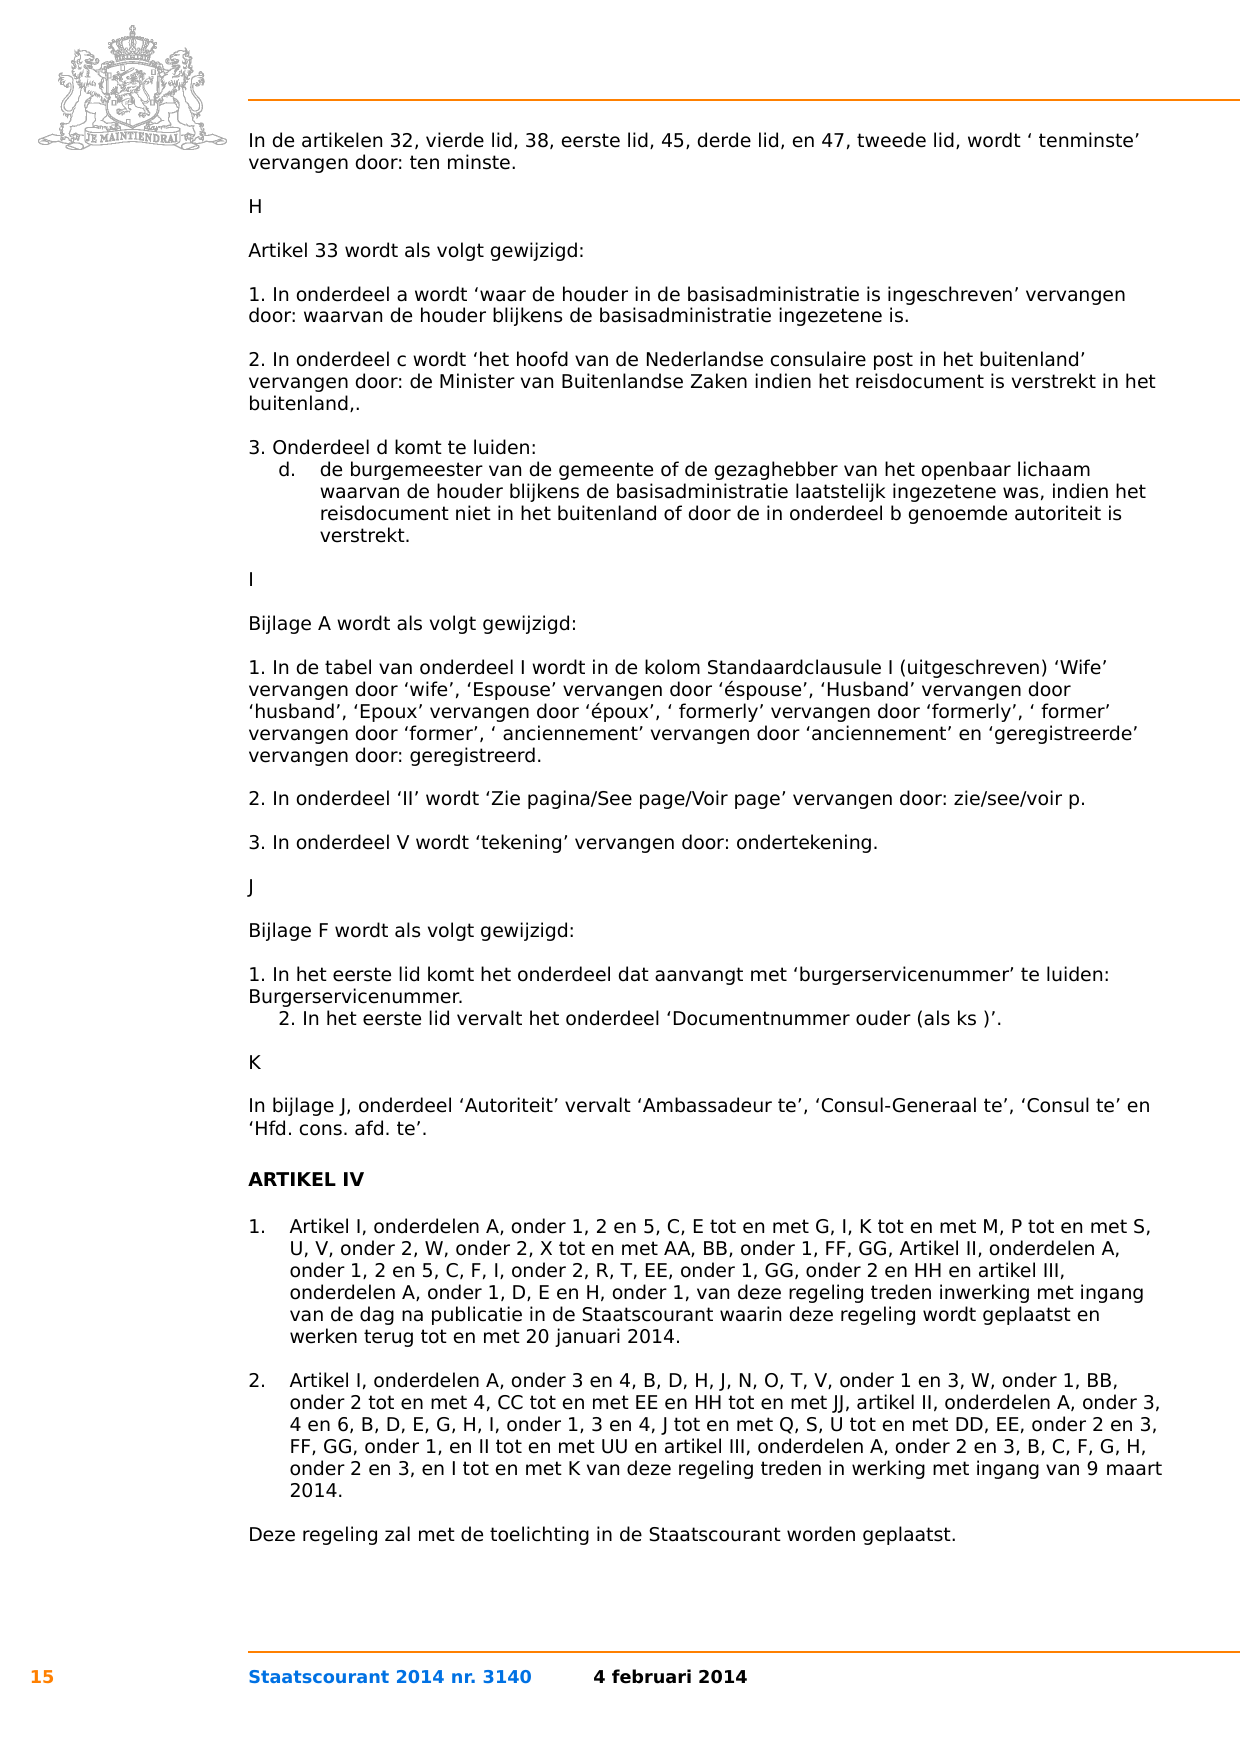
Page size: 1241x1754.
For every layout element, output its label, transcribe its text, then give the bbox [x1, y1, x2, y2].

text Bijlage A wordt als volgt gewijzigd: [248, 613, 1163, 635]
text H [248, 196, 1163, 218]
picture [38, 25, 227, 150]
text 1. In onderdeel a wordt ‘waar de houder in de basisadministratie is ingeschreven’ vervangen door: waarvan de houder blijkens de basisadministratie ingezetene is. [248, 283, 1163, 327]
text 1. In het eerste lid komt het onderdeel dat aanvangt met ‘burgerservicenummer’ te luiden: Burgerservicenummer. [248, 964, 1163, 1008]
subtitle ARTIKEL IV [248, 1169, 1163, 1191]
text Deze regeling zal met de toelichting in de Staatscourant worden geplaatst. [248, 1524, 1163, 1546]
text 2. In onderdeel ‘II’ wordt ‘Zie pagina/See page/Voir page’ vervangen door: zie/see/voir p. [248, 788, 1163, 810]
text I [248, 569, 1163, 591]
text J [248, 876, 1163, 898]
text 1. Artikel I, onderdelen A, onder 1, 2 en 5, C, E tot en met G, I, K tot en met M, P tot en met S, U, V, onder 2, W, onder 2, X tot en met AA, BB, onder 1, FF, GG, Artikel II, onderdelen A, onder 1, 2 en 5, C, F, I, onder 2, R, T, EE, onder 1, GG, onder 2 en HH en artikel III, onderdelen A, onder 1, D, E en H, onder 1, van deze regeling treden inwerking met ingang van de dag na publicatie in de Staatscourant waarin deze regeling wordt geplaatst en werken terug tot en met 20 januari 2014. [248, 1216, 1163, 1348]
text 3. In onderdeel V wordt ‘tekening’ vervangen door: ondertekening. [248, 832, 1163, 854]
text In bijlage J, onderdeel ‘Autoriteit’ vervalt ‘Ambassadeur te’, ‘Consul-Generaal te’, ‘Consul te’ en ‘Hfd. cons. afd. te’. [248, 1095, 1163, 1139]
text d. de burgemeester van de gemeente of de gezaghebber van het openbaar lichaam waarvan de houder blijkens de basisadministratie laatstelijk ingezetene was, indien het reisdocument niet in het buitenland of door de in onderdeel b genoemde autoriteit is verstrekt. [278, 459, 1163, 547]
text 3. Onderdeel d komt te luiden: [248, 437, 1163, 459]
text Artikel 33 wordt als volgt gewijzigd: [248, 239, 1163, 262]
text 2. Artikel I, onderdelen A, onder 3 en 4, B, D, H, J, N, O, T, V, onder 1 en 3, W, onder 1, BB, onder 2 tot en met 4, CC tot en met EE en HH tot en met JJ, artikel II, onderdelen A, onder 3, 4 en 6, B, D, E, G, H, I, onder 1, 3 en 4, J tot en met Q, S, U tot en met DD, EE, onder 2 en 3, FF, GG, onder 1, en II tot en met UU en artikel III, onderdelen A, onder 2 en 3, B, C, F, G, H, onder 2 en 3, en I tot en met K van deze regeling treden in werking met ingang van 9 maart 2014. [248, 1370, 1163, 1502]
text 2. In onderdeel c wordt ‘het hoofd van de Nederlandse consulaire post in het buitenland’ vervangen door: de Minister van Buitenlandse Zaken indien het reisdocument is verstrekt in het buitenland,. [248, 349, 1163, 415]
text 2. In het eerste lid vervalt het onderdeel ‘Documentnummer ouder (als ks )’. [278, 1008, 1163, 1030]
text 1. In de tabel van onderdeel I wordt in de kolom Standaardclausule I (uitgeschreven) ‘Wife’ vervangen door ‘wife’, ‘Espouse’ vervangen door ‘éspouse’, ‘Husband’ vervangen door ‘husband’, ‘Epoux’ vervangen door ‘époux’, ‘ formerly’ vervangen door ‘formerly’, ‘ former’ vervangen door ‘former’, ‘ anciennement’ vervangen door ‘anciennement’ en ‘geregistreerde’ vervangen door: geregistreerd. [248, 657, 1163, 766]
text Bijlage F wordt als volgt gewijzigd: [248, 920, 1163, 942]
text In de artikelen 32, vierde lid, 38, eerste lid, 45, derde lid, en 47, tweede lid, wordt ‘ tenminste’ vervangen door: ten minste. [248, 130, 1163, 174]
text K [248, 1052, 1163, 1073]
